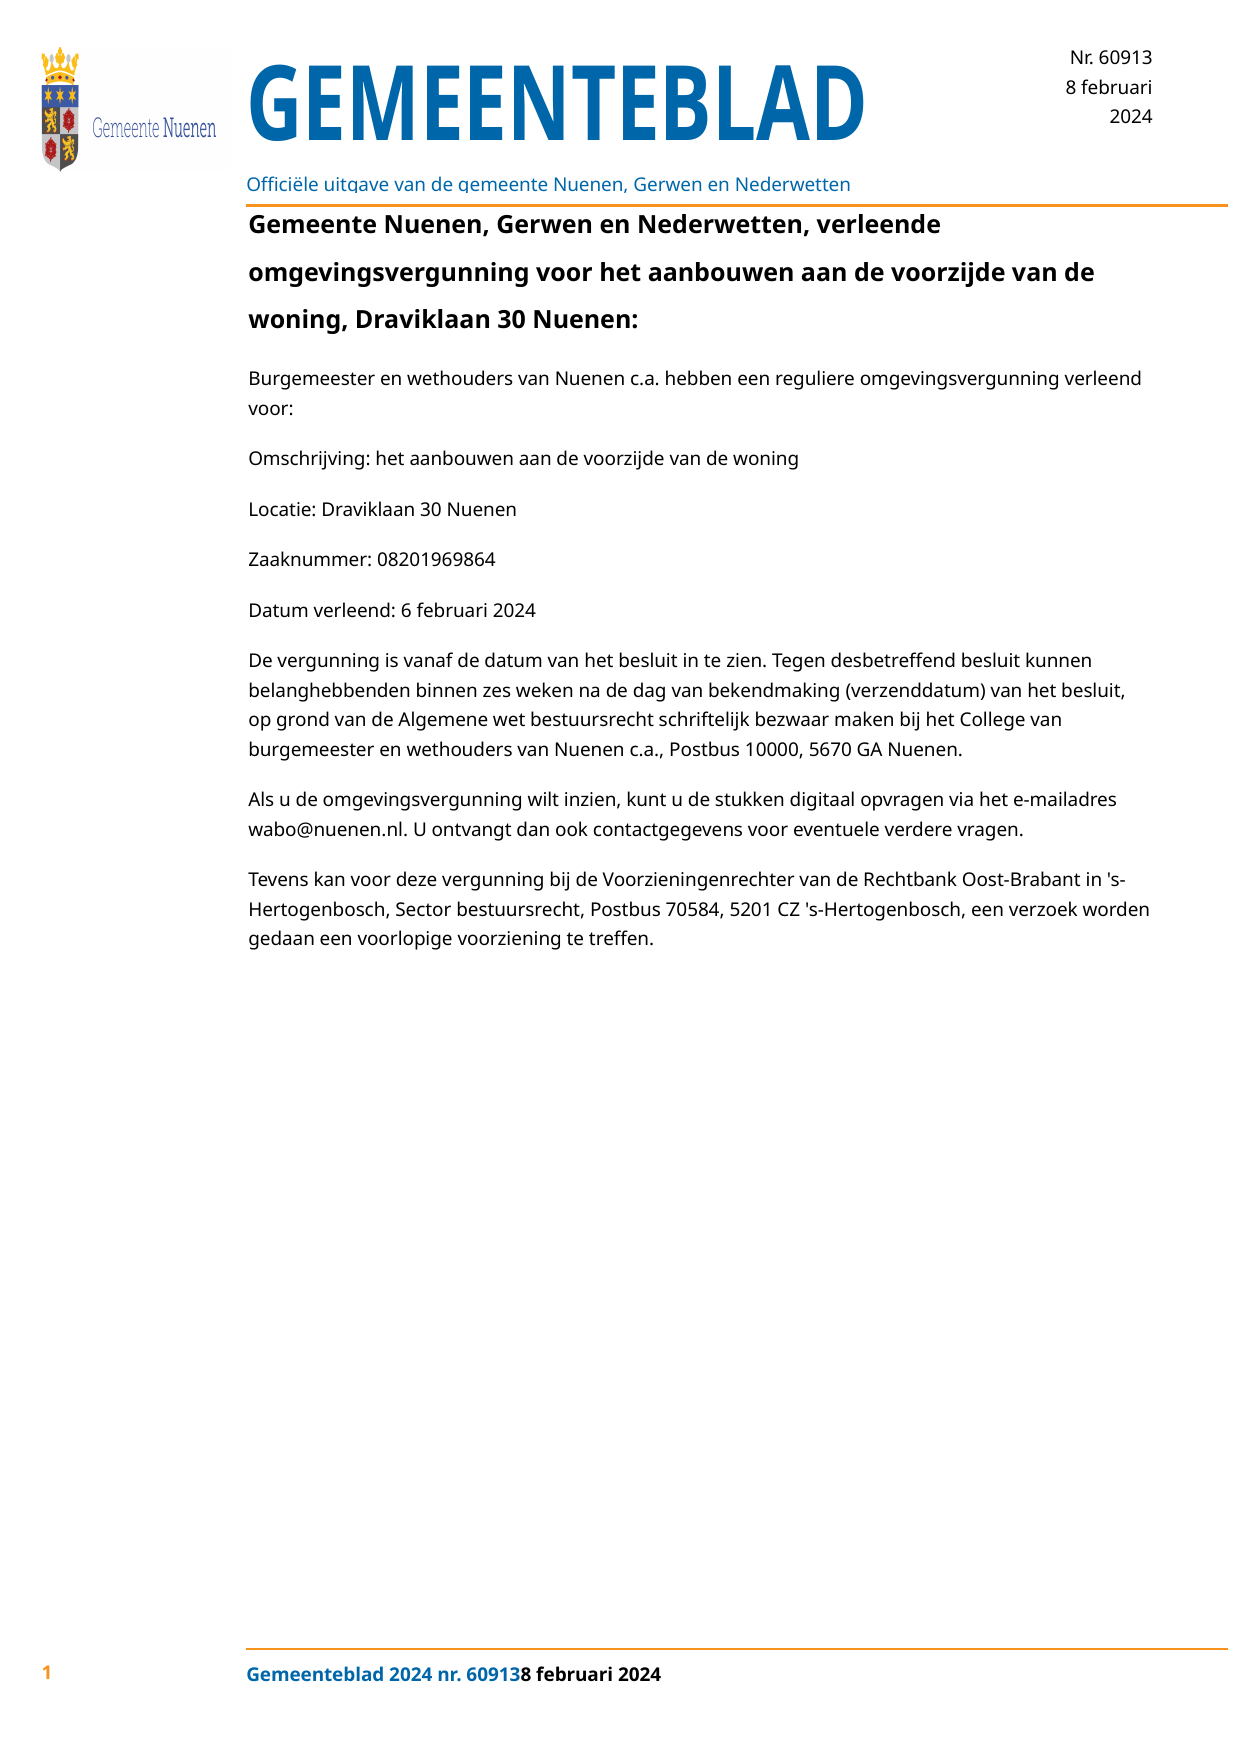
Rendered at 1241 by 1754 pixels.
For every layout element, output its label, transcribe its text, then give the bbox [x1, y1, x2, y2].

text Datum verleend: 6 februari 2024 [248, 597, 1152, 622]
text Zaaknummer: 08201969864 [248, 546, 1152, 572]
text Als u de omgevingsvergunning wilt inzien, kunt u de stukken digitaal opvragen via het e-mailadres wabo@nuenen.nl. U ontvangt dan ook contactgegevens voor eventuele verdere vragen. [248, 786, 1152, 842]
text Burgemeester en wethouders van Nuenen c.a. hebben een reguliere omgevingsvergunning verleend voor: [248, 366, 1152, 421]
text De vergunning is vanaf de datum van het besluit in te zien. Tegen desbetreffend besluit kunnen belanghebbenden binnen zes weken na de dag van bekendmaking (verzenddatum) van het besluit, op grond van de Algemene wet bestuursrecht schriftelijk bezwaar maken bij het College van burgemeester en wethouders van Nuenen c.a., Postbus 10000, 5670 GA Nuenen. [248, 647, 1152, 762]
text Tevens kan voor deze vergunning bij de Voorzieningenrechter van de Rechtbank Oost-Brabant in 's-Hertogenbosch, Sector bestuursrecht, Postbus 70584, 5201 CZ 's-Hertogenbosch, een verzoek worden gedaan een voorlopige voorziening te treffen. [248, 866, 1152, 951]
text Gemeente Nuenen, Gerwen en Nederwetten, verleende omgevingsvergunning voor het aanbouwen aan de voorzijde van de woning, Draviklaan 30 Nuenen: [248, 207, 1152, 336]
text Omschrijving: het aanbouwen aan de voorzijde van de woning [248, 446, 1152, 471]
text Locatie: Draviklaan 30 Nuenen [248, 496, 1152, 522]
picture [41, 47, 231, 172]
